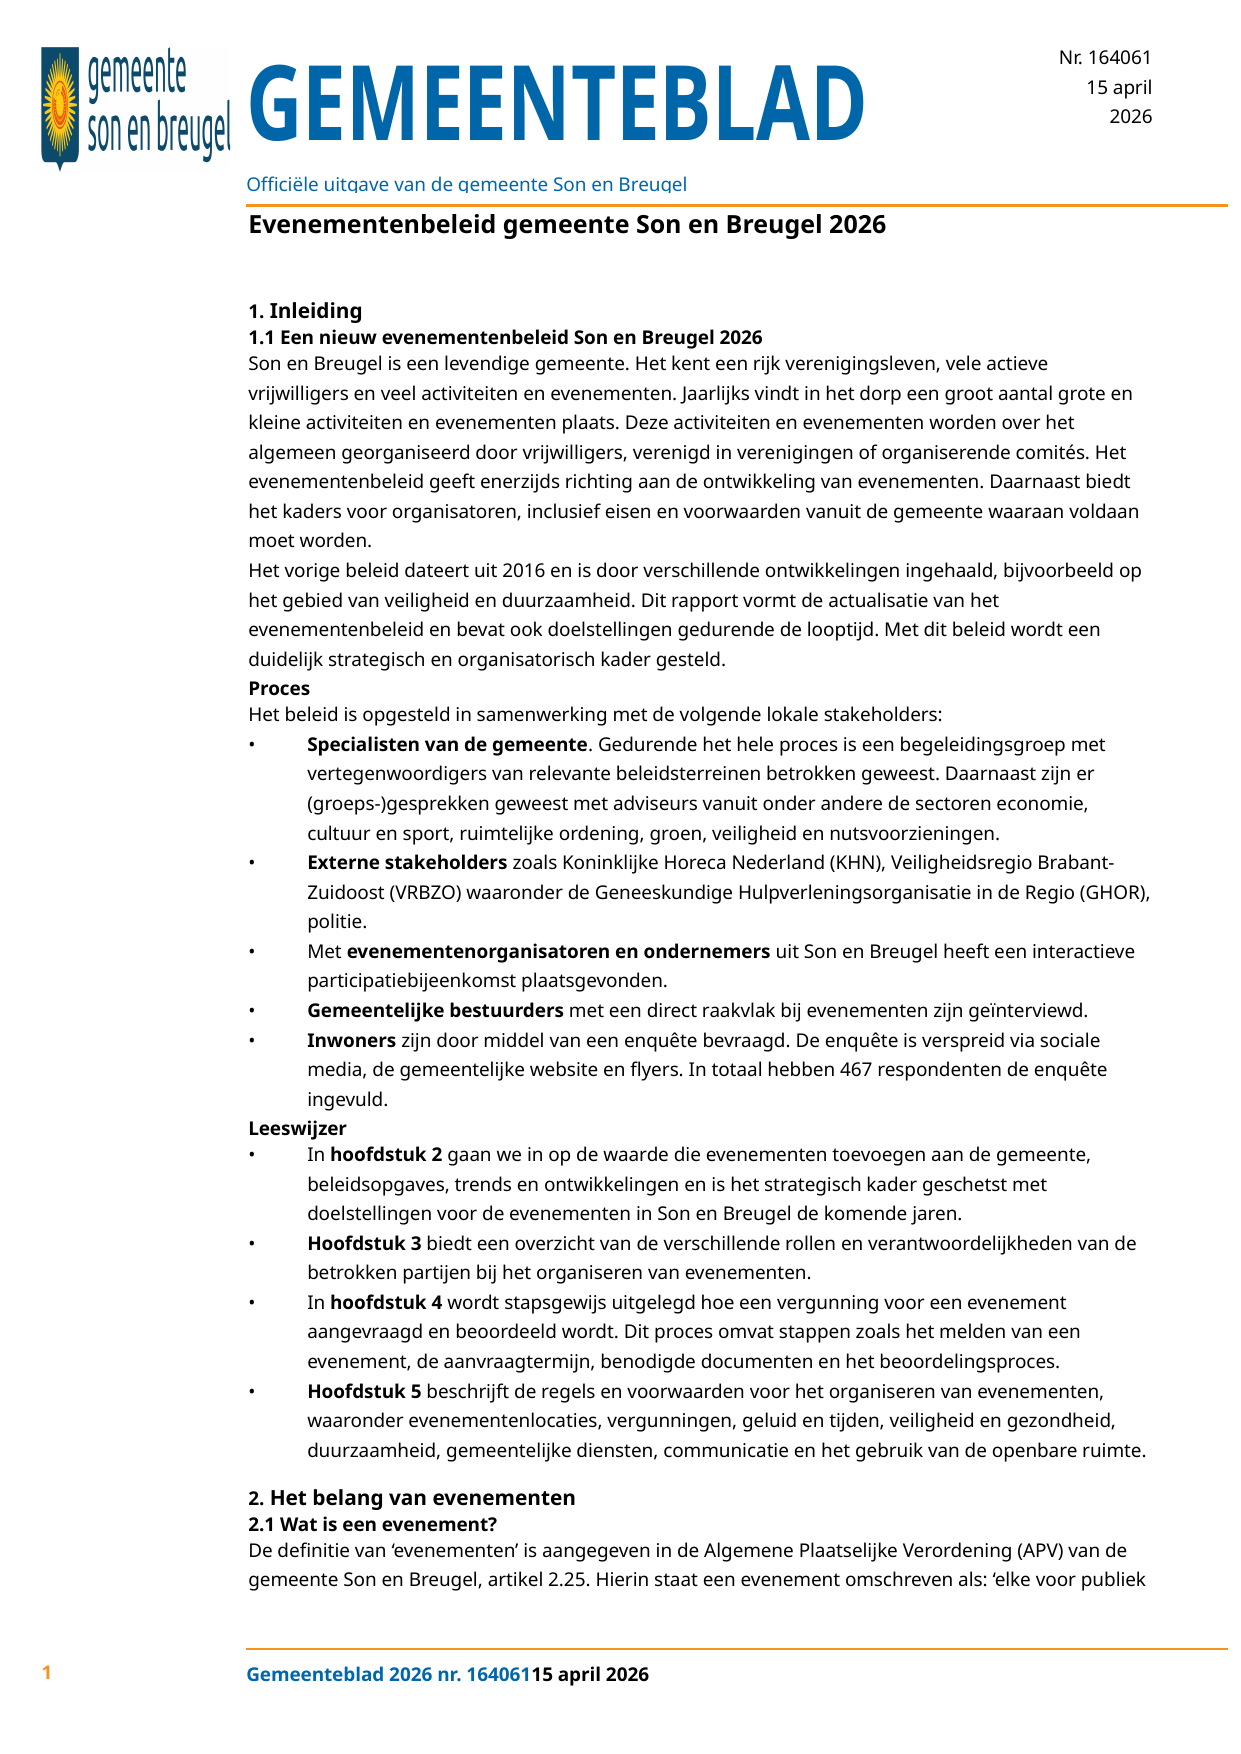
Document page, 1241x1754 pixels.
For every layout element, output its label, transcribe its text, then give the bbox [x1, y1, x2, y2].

list In hoofdstuk 4 wordt stapsgewijs uitgelegd hoe een vergunning voor een evenement aangevraagd en beoordeeld wordt. Dit proces omvat stappen zoals het melden van een evenement, de aanvraagtermijn, benodigde documenten en het beoordelingsproces. [248, 1289, 1152, 1374]
text 2.1 Wat is een evenement? [248, 1511, 1152, 1537]
text Het vorige beleid dateert uit 2016 en is door verschillende ontwikkelingen ingehaald, bijvoorbeeld op het gebied van veiligheid en duurzaamheid. Dit rapport vormt de actualisatie van het evenementenbeleid en bevat ook doelstellingen gedurende de looptijd. Met dit beleid wordt een duidelijk strategisch en organisatorisch kader gesteld. [248, 557, 1152, 672]
text Leeswijzer [248, 1116, 1152, 1141]
list Gemeentelijke bestuurders met een direct raakvlak bij evenementen zijn geïnterviewd. [248, 997, 1152, 1023]
text Son en Breugel is een levendige gemeente. Het kent een rijk verenigingsleven, vele actieve vrijwilligers en veel activiteiten en evenementen. Jaarlijks vindt in het dorp een groot aantal grote en kleine activiteiten en evenementen plaats. Deze activiteiten en evenementen worden over het algemeen georganiseerd door vrijwilligers, verenigd in verenigingen of organiserende comités. Het evenementenbeleid geeft enerzijds richting aan de ontwikkeling van evenementen. Daarnaast biedt het kaders voor organisatoren, inclusief eisen en voorwaarden vanuit de gemeente waaraan voldaan moet worden. [248, 350, 1152, 553]
list Externe stakeholders zoals Koninklijke Horeca Nederland (KHN), Veiligheidsregio Brabant-Zuidoost (VRBZO) waaronder de Geneeskundige Hulpverleningsorganisatie in de Regio (GHOR), politie. [248, 849, 1152, 934]
text De definitie van ‘evenementen’ is aangegeven in de Algemene Plaatselijke Verordening (APV) van de gemeente Son en Breugel, artikel 2.25. Hierin staat een evenement omschreven als: ‘elke voor publiek [248, 1537, 1152, 1592]
text 1. Inleiding [248, 296, 1152, 324]
list Hoofdstuk 3 biedt een overzicht van de verschillende rollen en verantwoordelijkheden van de betrokken partijen bij het organiseren van evenementen. [248, 1230, 1152, 1285]
list Specialisten van de gemeente. Gedurende het hele proces is een begeleidingsgroep met vertegenwoordigers van relevante beleidsterreinen betrokken geweest. Daarnaast zijn er [248, 731, 1152, 786]
list Inwoners zijn door middel van een enquête bevraagd. De enquête is verspreid via sociale media, de gemeentelijke website en flyers. In totaal hebben 467 respondenten de enquête ingevuld. [248, 1027, 1152, 1112]
text 1.1 Een nieuw evenementenbeleid Son en Breugel 2026 [248, 324, 1152, 350]
list Met evenementenorganisatoren en ondernemers uit Son en Breugel heeft een interactieve participatiebijeenkomst plaatsgevonden. [248, 938, 1152, 993]
text Proces [248, 676, 1152, 701]
list Hoofdstuk 5 beschrijft de regels en voorwaarden voor het organiseren van evenementen, waaronder evenementenlocaties, vergunningen, geluid en tijden, veiligheid en gezondheid, duurzaamheid, gemeentelijke diensten, communicatie en het gebruik van de openbare ruimte. [248, 1378, 1152, 1463]
list (groeps-)gesprekken geweest met adviseurs vanuit onder andere de sectoren economie, cultuur en sport, ruimtelijke ordening, groen, veiligheid en nutsvoorzieningen. [248, 790, 1152, 845]
list In hoofdstuk 2 gaan we in op de waarde die evenementen toevoegen aan de gemeente, beleidsopgaves, trends en ontwikkelingen en is het strategisch kader geschetst met doelstellingen voor de evenementen in Son en Breugel de komende jaren. [248, 1141, 1152, 1226]
text 2. Het belang van evenementen [248, 1483, 1152, 1511]
picture [41, 47, 231, 172]
text Evenementenbeleid gemeente Son en Breugel 2026 [248, 207, 1152, 241]
text Het beleid is opgesteld in samenwerking met de volgende lokale stakeholders: [248, 701, 1152, 727]
